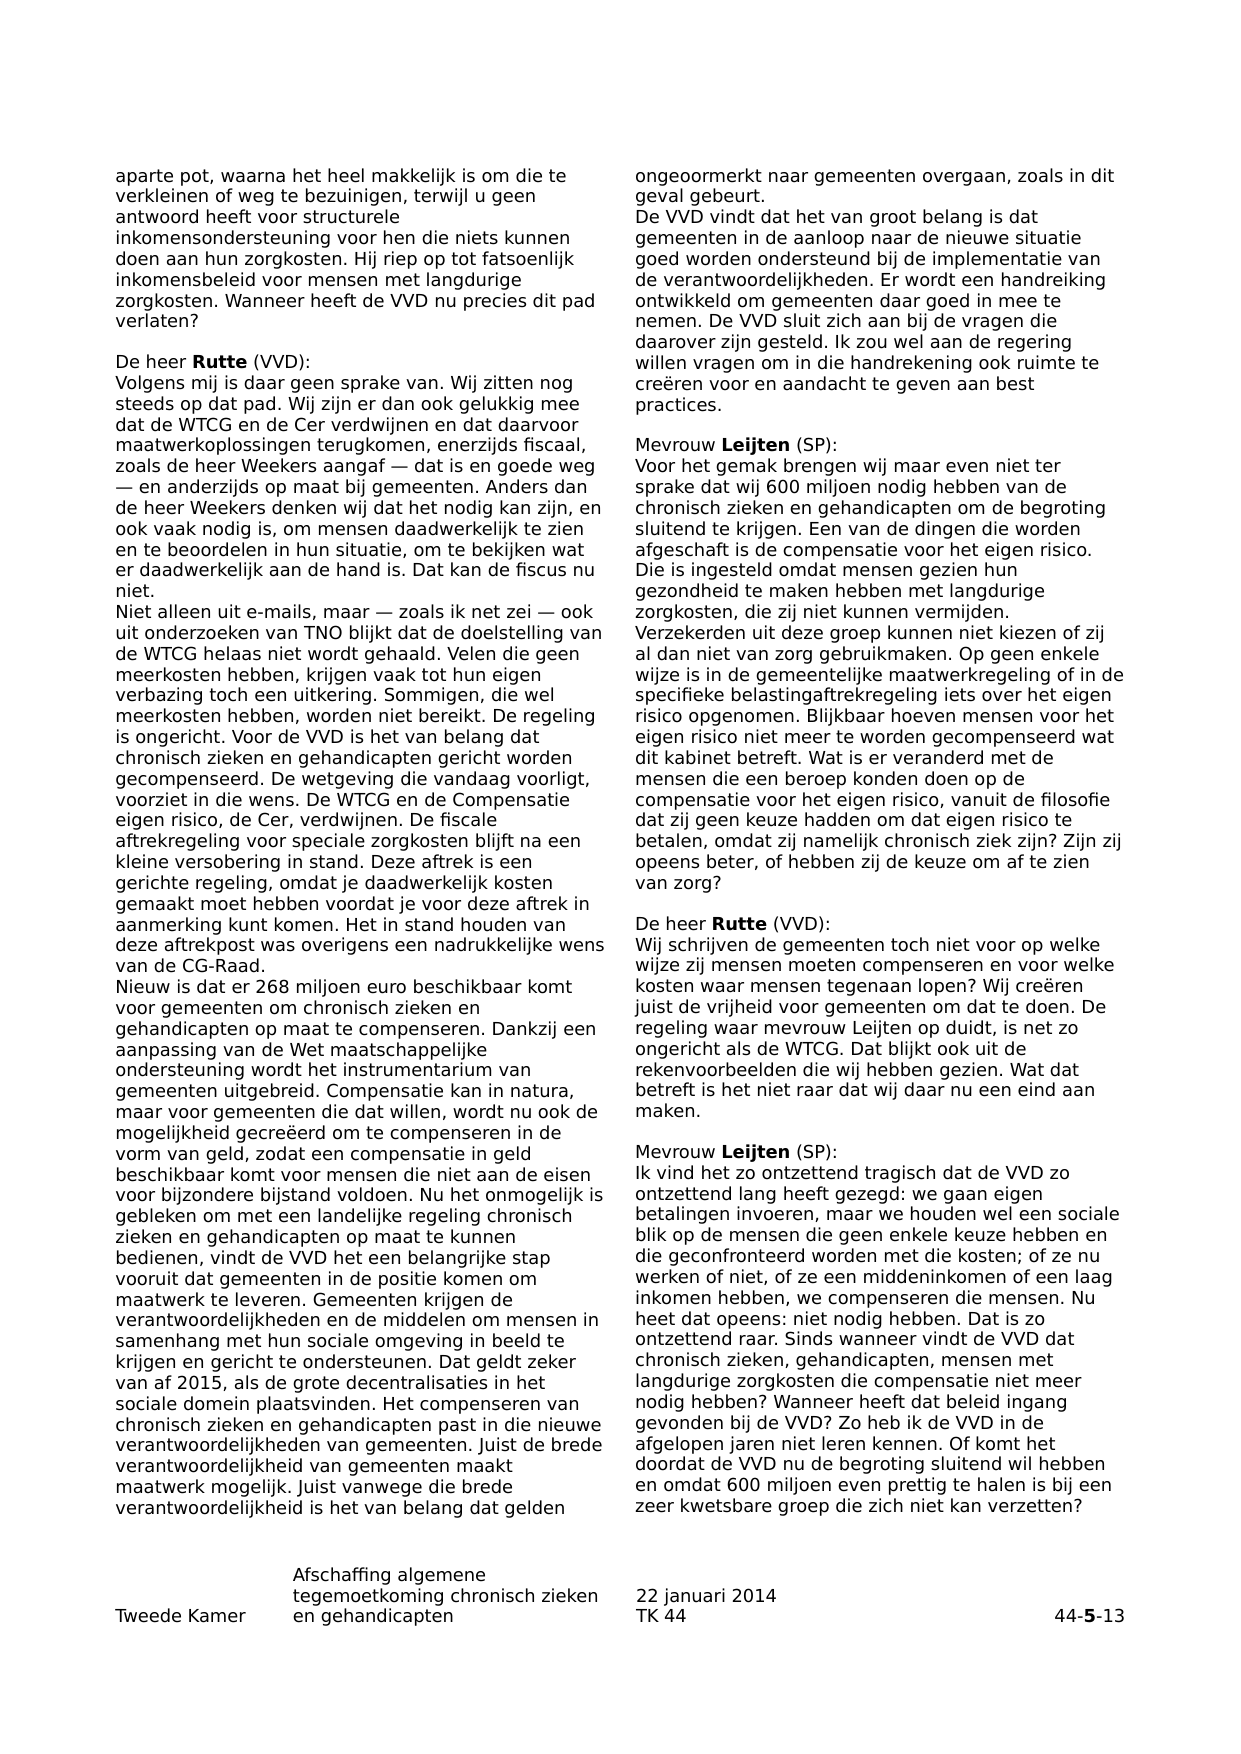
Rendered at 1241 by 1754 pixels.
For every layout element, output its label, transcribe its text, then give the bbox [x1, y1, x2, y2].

text ongeoormerkt naar gemeenten overgaan, zoals in dit geval gebeurt. [635, 165, 1125, 207]
text Volgens mij is daar geen sprake van. Wij zitten nog steeds op dat pad. Wij zijn er dan ook gelukkig mee dat de WTCG en de Cer verdwijnen en dat daarvoor maatwerkoplossingen terugkomen, enerzijds fiscaal, zoals de heer Weekers aangaf — dat is en goede weg — en anderzijds op maat bij gemeenten. Anders dan de heer Weekers denken wij dat het nodig kan zijn, en ook vaak nodig is, om mensen daadwerkelijk te zien en te beoordelen in hun situatie, om te bekijken wat er daadwerkelijk aan de hand is. Dat kan de fiscus nu niet. [115, 373, 605, 602]
text Voor het gemak brengen wij maar even niet ter sprake dat wij 600 miljoen nodig hebben van de chronisch zieken en gehandicapten om de begroting sluitend te krijgen. Een van de dingen die worden afgeschaft is de compensatie voor het eigen risico. Die is ingesteld omdat mensen gezien hun gezondheid te maken hebben met langdurige zorgkosten, die zij niet kunnen vermijden. Verzekerden uit deze groep kunnen niet kiezen of zij al dan niet van zorg gebruikmaken. Op geen enkele wijze is in de gemeentelijke maatwerkregeling of in de specifieke belastingaftrekregeling iets over het eigen risico opgenomen. Blijkbaar hoeven mensen voor het eigen risico niet meer te worden gecompenseerd wat dit kabinet betreft. Wat is er veranderd met de mensen die een beroep konden doen op de compensatie voor het eigen risico, vanuit de filosofie dat zij geen keuze hadden om dat eigen risico te betalen, omdat zij namelijk chronisch ziek zijn? Zijn zij opeens beter, of hebben zij de keuze om af te zien van zorg? [635, 456, 1125, 893]
text Nieuw is dat er 268 miljoen euro beschikbaar komt voor gemeenten om chronisch zieken en gehandicapten op maat te compenseren. Dankzij een aanpassing van de Wet maatschappelijke ondersteuning wordt het instrumentarium van gemeenten uitgebreid. Compensatie kan in natura, maar voor gemeenten die dat willen, wordt nu ook de mogelijkheid gecreëerd om te compenseren in de vorm van geld, zodat een compensatie in geld beschikbaar komt voor mensen die niet aan de eisen voor bijzondere bijstand voldoen. Nu het onmogelijk is gebleken om met een landelijke regeling chronisch zieken en gehandicapten op maat te kunnen bedienen, vindt de VVD het een belangrijke stap vooruit dat gemeenten in de positie komen om maatwerk te leveren. Gemeenten krijgen de verantwoordelijkheden en de middelen om mensen in samenhang met hun sociale omgeving in beeld te krijgen en gericht te ondersteunen. Dat geldt zeker van af 2015, als de grote decentralisaties in het sociale domein plaatsvinden. Het compenseren van chronisch zieken en gehandicapten past in die nieuwe verantwoordelijkheden van gemeenten. Juist de brede verantwoordelijkheid van gemeenten maakt maatwerk mogelijk. Juist vanwege die brede verantwoordelijkheid is het van belang dat gelden [115, 977, 605, 1518]
text Ik vind het zo ontzettend tragisch dat de VVD zo ontzettend lang heeft gezegd: we gaan eigen betalingen invoeren, maar we houden wel een sociale blik op de mensen die geen enkele keuze hebben en die geconfronteerd worden met die kosten; of ze nu werken of niet, of ze een middeninkomen of een laag inkomen hebben, we compenseren die mensen. Nu heet dat opeens: niet nodig hebben. Dat is zo ontzettend raar. Sinds wanneer vindt de VVD dat chronisch zieken, gehandicapten, mensen met langdurige zorgkosten die compensatie niet meer nodig hebben? Wanneer heeft dat beleid ingang gevonden bij de VVD? Zo heb ik de VVD in de afgelopen jaren niet leren kennen. Of komt het doordat de VVD nu de begroting sluitend wil hebben en omdat 600 miljoen even prettig te halen is bij een zeer kwetsbare groep die zich niet kan verzetten? [635, 1162, 1125, 1517]
text Mevrouw Leijten (SP): [635, 1142, 1125, 1162]
text De heer Rutte (VVD): [115, 352, 605, 373]
text De heer Rutte (VVD): [635, 913, 1125, 934]
text Mevrouw Leijten (SP): [635, 435, 1125, 456]
text Niet alleen uit e-mails, maar — zoals ik net zei — ook uit onderzoeken van TNO blijkt dat de doelstelling van de WTCG helaas niet wordt gehaald. Velen die geen meerkosten hebben, krijgen vaak tot hun eigen verbazing toch een uitkering. Sommigen, die wel meerkosten hebben, worden niet bereikt. De regeling is ongericht. Voor de VVD is het van belang dat chronisch zieken en gehandicapten gericht worden gecompenseerd. De wetgeving die vandaag voorligt, voorziet in die wens. De WTCG en de Compensatie eigen risico, de Cer, verdwijnen. De fiscale aftrekregeling voor speciale zorgkosten blijft na een kleine versobering in stand. Deze aftrek is een gerichte regeling, omdat je daadwerkelijk kosten gemaakt moet hebben voordat je voor deze aftrek in aanmerking kunt komen. Het in stand houden van deze aftrekpost was overigens een nadrukkelijke wens van de CG-Raad. [115, 602, 605, 977]
text De VVD vindt dat het van groot belang is dat gemeenten in de aanloop naar de nieuwe situatie goed worden ondersteund bij de implementatie van de verantwoordelijkheden. Er wordt een handreiking ontwikkeld om gemeenten daar goed in mee te nemen. De VVD sluit zich aan bij de vragen die daarover zijn gesteld. Ik zou wel aan de regering willen vragen om in die handrekening ook ruimte te creëren voor en aandacht te geven aan best practices. [635, 207, 1125, 415]
text aparte pot, waarna het heel makkelijk is om die te verkleinen of weg te bezuinigen, terwijl u geen antwoord heeft voor structurele inkomensondersteuning voor hen die niets kunnen doen aan hun zorgkosten. Hij riep op tot fatsoenlijk inkomensbeleid voor mensen met langdurige zorgkosten. Wanneer heeft de VVD nu precies dit pad verlaten? [115, 165, 605, 332]
text Wij schrijven de gemeenten toch niet voor op welke wijze zij mensen moeten compenseren en voor welke kosten waar mensen tegenaan lopen? Wij creëren juist de vrijheid voor gemeenten om dat te doen. De regeling waar mevrouw Leijten op duidt, is net zo ongericht als de WTCG. Dat blijkt ook uit de rekenvoorbeelden die wij hebben gezien. Wat dat betreft is het niet raar dat wij daar nu een eind aan maken. [635, 934, 1125, 1122]
